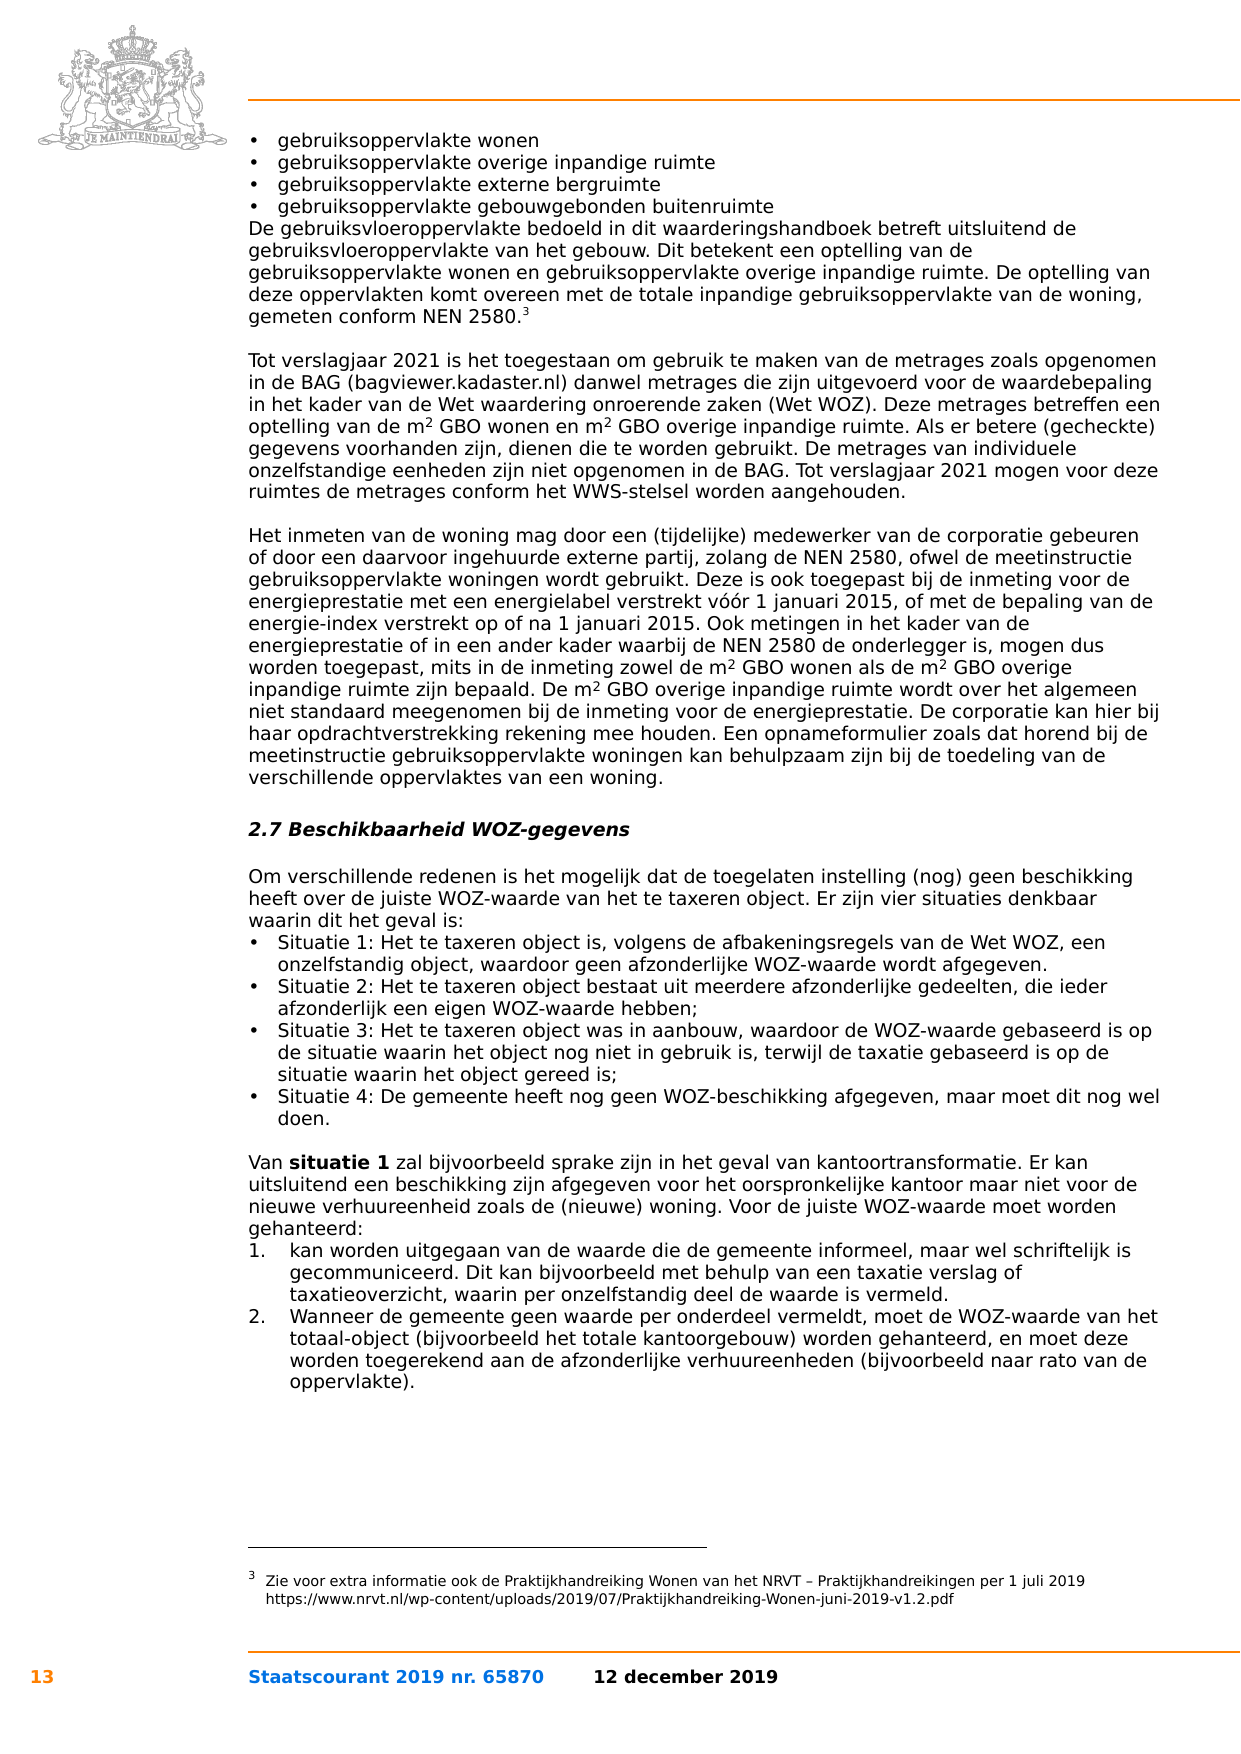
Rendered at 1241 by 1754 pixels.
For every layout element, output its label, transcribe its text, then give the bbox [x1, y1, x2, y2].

text • gebruiksoppervlakte overige inpandige ruimte [248, 152, 1163, 174]
text 2. Wanneer de gemeente geen waarde per onderdeel vermeldt, moet de WOZ-waarde van het totaal-object (bijvoorbeeld het totale kantoorgebouw) worden gehanteerd, en moet deze worden toegerekend aan de afzonderlijke verhuureenheden (bijvoorbeeld naar rato van de oppervlakte). [248, 1306, 1163, 1393]
text Zie voor extra informatie ook de Praktijkhandreiking Wonen van het NRVT – Praktijkhandreikingen per 1 juli 2019 https://www.nrvt.nl/wp-content/uploads/2019/07/Praktijkhandreiking-Wonen-juni-2019-v1.2.pdf [248, 1569, 1163, 1608]
text • Situatie 2: Het te taxeren object bestaat uit meerdere afzonderlijke gedeelten, die ieder afzonderlijk een eigen WOZ-waarde hebben; [248, 976, 1163, 1020]
text 1. kan worden uitgegaan van de waarde die de gemeente informeel, maar wel schriftelijk is gecommuniceerd. Dit kan bijvoorbeeld met behulp van een taxatie verslag of taxatieoverzicht, waarin per onzelfstandig deel de waarde is vermeld. [248, 1239, 1163, 1306]
text Het inmeten van de woning mag door een (tijdelijke) medewerker van de corporatie gebeuren of door een daarvoor ingehuurde externe partij, zolang de NEN 2580, ofwel de meetinstructie gebruiksoppervlakte woningen wordt gebruikt. Deze is ook toegepast bij de inmeting voor de energieprestatie met een energielabel verstrekt vóór 1 januari 2015, of met de bepaling van de energie-index verstrekt op of na 1 januari 2015. Ook metingen in het kader van de energieprestatie of in een ander kader waarbij de NEN 2580 de onderlegger is, mogen dus worden toegepast, mits in de inmeting zowel de m2 GBO wonen als de m2 GBO overige inpandige ruimte zijn bepaald. De m2 GBO overige inpandige ruimte wordt over het algemeen niet standaard meegenomen bij de inmeting voor de energieprestatie. De corporatie kan hier bij haar opdrachtverstrekking rekening mee houden. Een opnameformulier zoals dat horend bij de meetinstructie gebruiksoppervlakte woningen kan behulpzaam zijn bij de toedeling van de verschillende oppervlaktes van een woning. [248, 525, 1163, 789]
text • gebruiksoppervlakte externe bergruimte [248, 174, 1163, 196]
subtitle 2.7 Beschikbaarheid WOZ-gegevens [248, 819, 1163, 841]
picture [38, 25, 227, 150]
text • gebruiksoppervlakte wonen [248, 130, 1163, 152]
text Tot verslagjaar 2021 is het toegestaan om gebruik te maken van de metrages zoals opgenomen in de BAG (bagviewer.kadaster.nl) danwel metrages die zijn uitgevoerd voor de waardebepaling in het kader van de Wet waardering onroerende zaken (Wet WOZ). Deze metrages betreffen een optelling van de m2 GBO wonen en m2 GBO overige inpandige ruimte. Als er betere (gecheckte) gegevens voorhanden zijn, dienen die te worden gebruikt. De metrages van individuele onzelfstandige eenheden zijn niet opgenomen in de BAG. Tot verslagjaar 2021 mogen voor deze ruimtes de metrages conform het WWS-stelsel worden aangehouden. [248, 349, 1163, 503]
text De gebruiksvloeroppervlakte bedoeld in dit waarderingshandboek betreft uitsluitend de gebruiksvloeroppervlakte van het gebouw. Dit betekent een optelling van de gebruiksoppervlakte wonen en gebruiksoppervlakte overige inpandige ruimte. De optelling van deze oppervlakten komt overeen met de totale inpandige gebruiksoppervlakte van de woning, gemeten conform NEN 2580. [248, 218, 1163, 328]
text • gebruiksoppervlakte gebouwgebonden buitenruimte [248, 196, 1163, 218]
text Om verschillende redenen is het mogelijk dat de toegelaten instelling (nog) geen beschikking heeft over de juiste WOZ-waarde van het te taxeren object. Er zijn vier situaties denkbaar waarin dit het geval is: [248, 866, 1163, 932]
text Van situatie 1 zal bijvoorbeeld sprake zijn in het geval van kantoortransformatie. Er kan uitsluitend een beschikking zijn afgegeven voor het oorspronkelijke kantoor maar niet voor de nieuwe verhuureenheid zoals de (nieuwe) woning. Voor de juiste WOZ-waarde moet worden gehanteerd: [248, 1152, 1163, 1239]
text • Situatie 1: Het te taxeren object is, volgens de afbakeningsregels van de Wet WOZ, een onzelfstandig object, waardoor geen afzonderlijke WOZ-waarde wordt afgegeven. [248, 932, 1163, 976]
text • Situatie 4: De gemeente heeft nog geen WOZ-beschikking afgegeven, maar moet dit nog wel doen. [248, 1086, 1163, 1130]
text • Situatie 3: Het te taxeren object was in aanbouw, waardoor de WOZ-waarde gebaseerd is op de situatie waarin het object nog niet in gebruik is, terwijl de taxatie gebaseerd is op de situatie waarin het object gereed is; [248, 1020, 1163, 1086]
